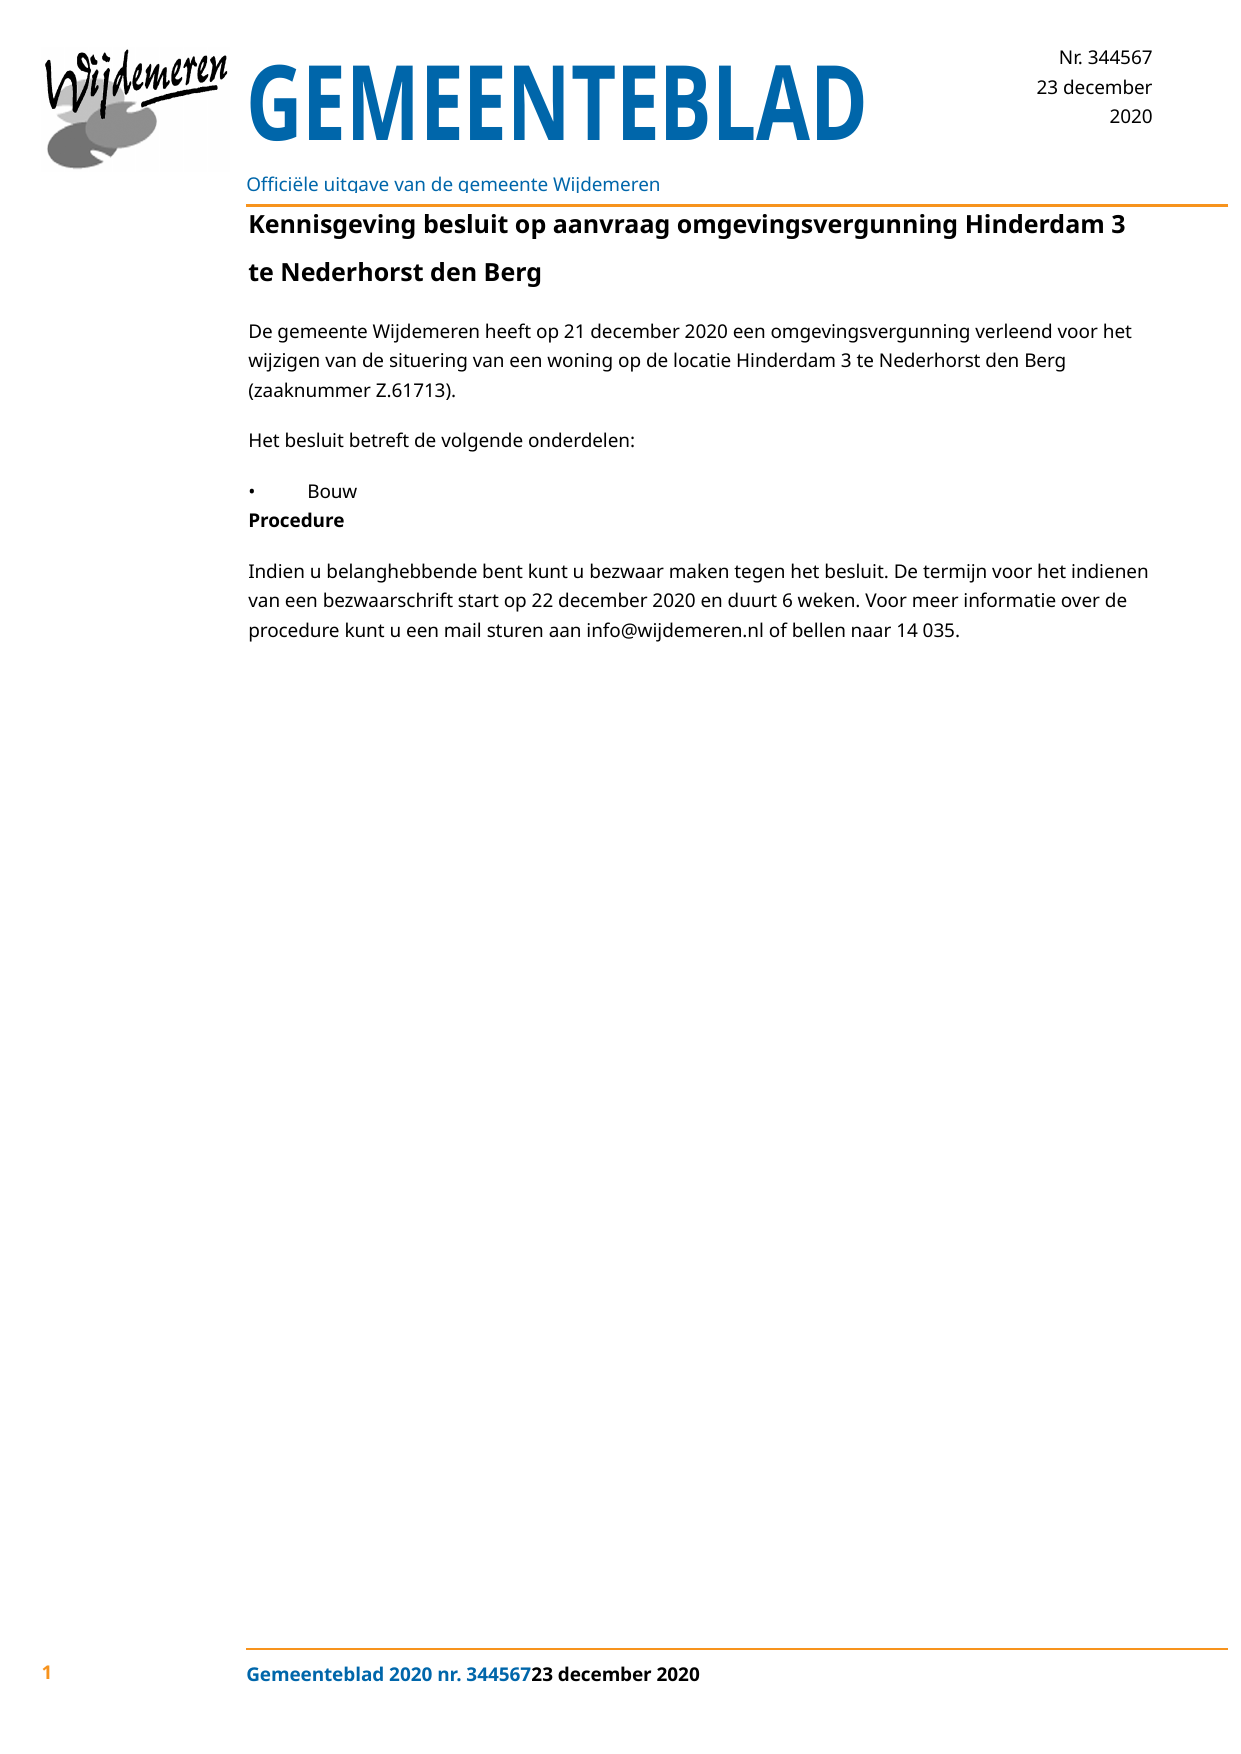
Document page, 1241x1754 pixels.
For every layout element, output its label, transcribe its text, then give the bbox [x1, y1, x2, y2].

text Kennisgeving besluit op aanvraag omgevingsvergunning Hinderdam 3 te Nederhorst den Berg [248, 207, 1152, 288]
list Bouw [248, 478, 1152, 504]
picture [41, 47, 231, 172]
text De gemeente Wijdemeren heeft op 21 december 2020 een omgevingsvergunning verleend voor het wijzigen van de situering van een woning op de locatie Hinderdam 3 te Nederhorst den Berg (zaaknummer Z.61713). [248, 318, 1152, 403]
text Indien u belanghebbende bent kunt u bezwaar maken tegen het besluit. De termijn voor het indienen van een bezwaarschrift start op 22 december 2020 en duurt 6 weken. Voor meer informatie over de procedure kunt u een mail sturen aan info@wijdemeren.nl of bellen naar 14 035. [248, 558, 1152, 643]
text Het besluit betreft de volgende onderdelen: [248, 427, 1152, 453]
text Procedure [248, 507, 1152, 533]
